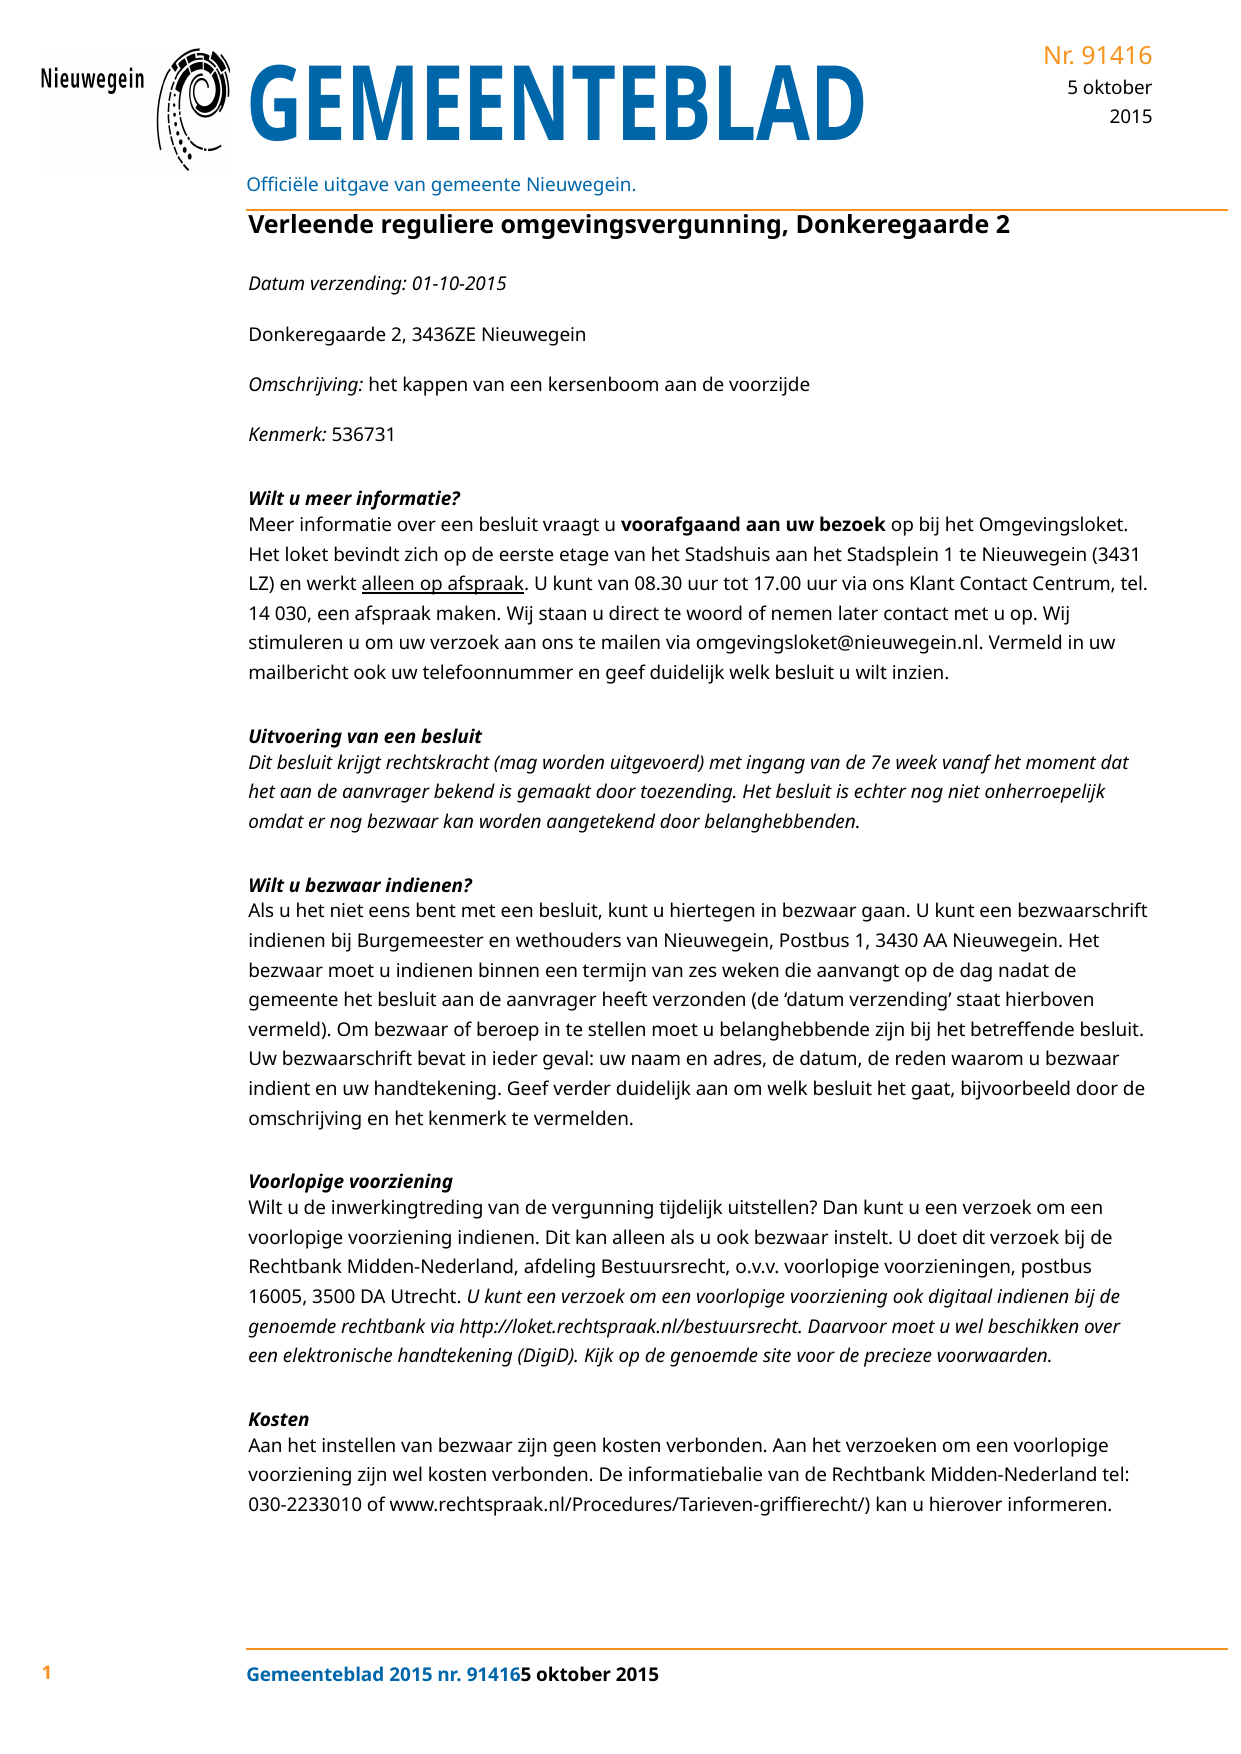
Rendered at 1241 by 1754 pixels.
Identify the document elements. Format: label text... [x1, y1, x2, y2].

text Aan het instellen van bezwaar zijn geen kosten verbonden. Aan het verzoeken om een voorlopige voorziening zijn wel kosten verbonden. De informatiebalie van de Rechtbank Midden-Nederland tel: 030-2233010 of www.rechtspraak.nl/Procedures/Tarieven-griffierecht/) kan u hierover informeren. [248, 1432, 1152, 1517]
text Uitvoering van een besluit [248, 723, 1152, 749]
text Omschrijving: het kappen van een kersenboom aan de voorzijde [248, 371, 1152, 397]
text Kenmerk: 536731 [248, 422, 1152, 447]
text Als u het niet eens bent met een besluit, kunt u hiertegen in bezwaar gaan. U kunt een bezwaarschrift indienen bij Burgemeester en wethouders van Nieuwegein, Postbus 1, 3430 AA Nieuwegein. Het bezwaar moet u indienen binnen een termijn van zes weken die aanvangt op de dag nadat de gemeente het besluit aan de aanvrager heeft verzonden (de ‘datum verzending’ staat hierboven vermeld). Om bezwaar of beroep in te stellen moet u belanghebbende zijn bij het betreffende besluit. Uw bezwaarschrift bevat in ieder geval: uw naam en adres, de datum, de reden waarom u bezwaar indient en uw handtekening. Geef verder duidelijk aan om welk besluit het gaat, bijvoorbeeld door de omschrijving en het kenmerk te vermelden. [248, 898, 1152, 1131]
text Wilt u bezwaar indienen? [248, 872, 1152, 898]
text Wilt u meer informatie? [248, 486, 1152, 511]
text Dit besluit krijgt rechtskracht (mag worden uitgevoerd) met ingang van de 7e week vanaf het moment dat het aan de aanvrager bekend is gemaakt door toezending. Het besluit is echter nog niet onherroepelijk omdat er nog bezwaar kan worden aangetekend door belanghebbenden. [248, 749, 1152, 834]
picture [41, 47, 231, 172]
text Voorlopige voorziening [248, 1169, 1152, 1194]
text Wilt u de inwerkingtreding van de vergunning tijdelijk uitstellen? Dan kunt u een verzoek om een voorlopige voorziening indienen. Dit kan alleen als u ook bezwaar instelt. U doet dit verzoek bij de Rechtbank Midden-Nederland, afdeling Bestuursrecht, o.v.v. voorlopige voorzieningen, postbus 16005, 3500 DA Utrecht. U kunt een verzoek om een voorlopige voorziening ook digitaal indienen bij de genoemde rechtbank via http://loket.rechtspraak.nl/bestuursrecht. Daarvoor moet u wel beschikken over een elektronische handtekening (DigiD). Kijk op de genoemde site voor de precieze voorwaarden. [248, 1194, 1152, 1368]
text Kosten [248, 1406, 1152, 1432]
text Verleende reguliere omgevingsvergunning, Donkeregaarde 2 [248, 211, 1152, 241]
text Meer informatie over een besluit vraagt u voorafgaand aan uw bezoek op bij het Omgevingsloket. Het loket bevindt zich op de eerste etage van het Stadshuis aan het Stadsplein 1 te Nieuwegein (3431 LZ) en werkt alleen op afspraak. U kunt van 08.30 uur tot 17.00 uur via ons Klant Contact Centrum, tel. 14 030, een afspraak maken. Wij staan u direct te woord of nemen later contact met u op. Wij stimuleren u om uw verzoek aan ons te mailen via omgevingsloket@nieuwegein.nl. Vermeld in uw mailbericht ook uw telefoonnummer en geef duidelijk welk besluit u wilt inzien. [248, 511, 1152, 685]
text Datum verzending: 01-10-2015 [248, 270, 1152, 296]
text Donkeregaarde 2, 3436ZE Nieuwegein [248, 321, 1152, 346]
